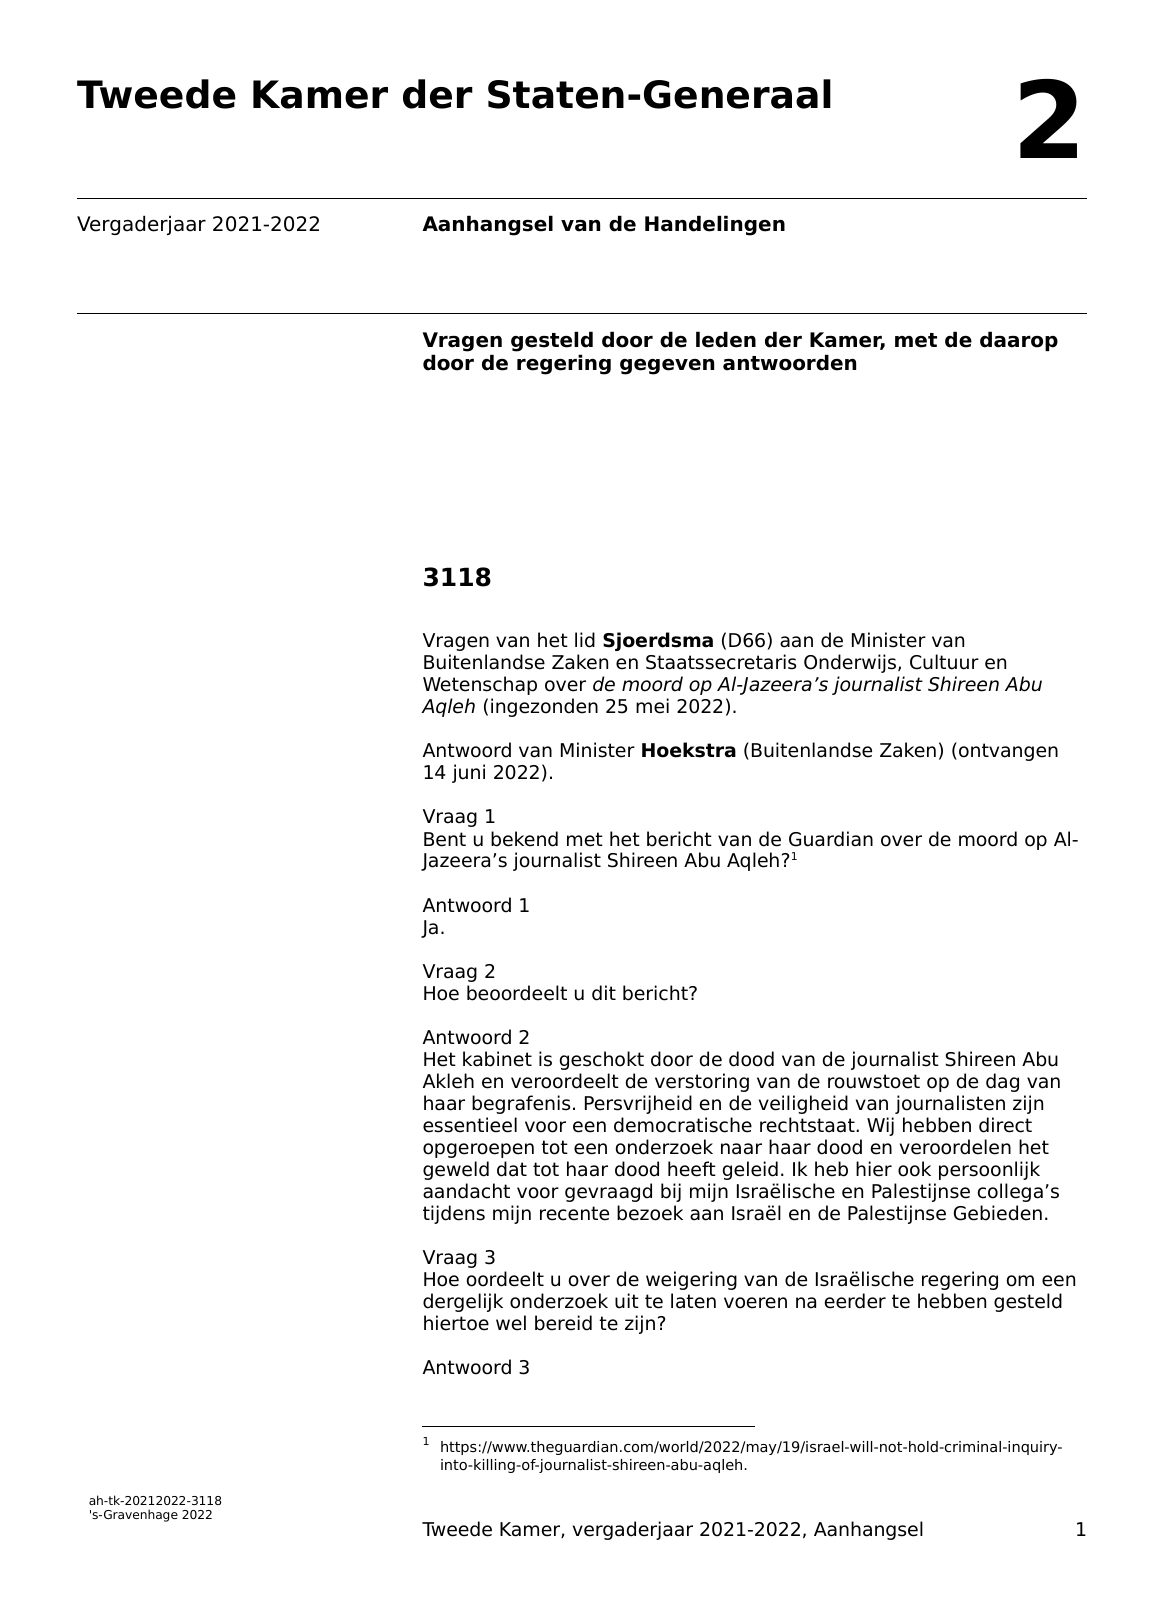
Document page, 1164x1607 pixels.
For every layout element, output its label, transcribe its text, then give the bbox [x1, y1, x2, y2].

text 3118 [422, 563, 1087, 592]
table_header Tweede Kamer der Staten-Generaal [77, 59, 886, 198]
text Antwoord 3 [422, 1357, 1087, 1379]
text Bent u bekend met het bericht van de Guardian over de moord op Al-Jazeera’s journalist Shireen Abu Aqleh? [422, 828, 1087, 872]
text Antwoord 2 [422, 1027, 1087, 1049]
table_cell [77, 314, 422, 375]
text Ja. [422, 917, 1087, 938]
text ah-tk-20212022-3118 [88, 1494, 323, 1508]
text 's-Gravenhage 2022 [88, 1508, 323, 1522]
table_cell Aanhangsel van de Handelingen [422, 199, 1087, 313]
table_header 2 [886, 59, 1087, 198]
text Hoe beoordeelt u dit bericht? [422, 983, 1087, 1005]
table_cell Vergaderjaar 2021-2022 [77, 199, 422, 313]
text Vraag 1 [422, 806, 1087, 828]
table_cell Vragen gesteld door de leden der Kamer, met de daarop door de regering gegeven antwoorden [422, 314, 1087, 375]
text Vraag 3 [422, 1247, 1087, 1269]
text Het kabinet is geschokt door de dood van de journalist Shireen Abu Akleh en veroordeelt de verstoring van de rouwstoet op de dag van haar begrafenis. Persvrijheid en de veiligheid van journalisten zijn essentieel voor een democratische rechtstaat. Wij hebben direct opgeroepen tot een onderzoek naar haar dood en veroordelen het geweld dat tot haar dood heeft geleid. Ik heb hier ook persoonlijk aandacht voor gevraagd bij mijn Israëlische en Palestijnse collega’s tijdens mijn recente bezoek aan Israël en de Palestijnse Gebieden. [422, 1049, 1087, 1225]
text Antwoord van Minister Hoekstra (Buitenlandse Zaken) (ontvangen 14 juni 2022). [422, 740, 1087, 784]
text Vragen van het lid Sjoerdsma (D66) aan de Minister van Buitenlandse Zaken en Staatssecretaris Onderwijs, Cultuur en Wetenschap over de moord op Al-Jazeera’s journalist Shireen Abu Aqleh (ingezonden 25 mei 2022). [422, 630, 1087, 718]
text Vraag 2 [422, 961, 1087, 983]
text Hoe oordeelt u over de weigering van de Israëlische regering om een dergelijk onderzoek uit te laten voeren na eerder te hebben gesteld hiertoe wel bereid te zijn? [422, 1269, 1087, 1335]
text Antwoord 1 [422, 894, 1087, 917]
text https://www.theguardian.com/world/2022/may/19/israel-will-not-hold-criminal-inquiry-into-killing-of-journalist-shireen-abu-aqleh. [422, 1435, 1087, 1474]
